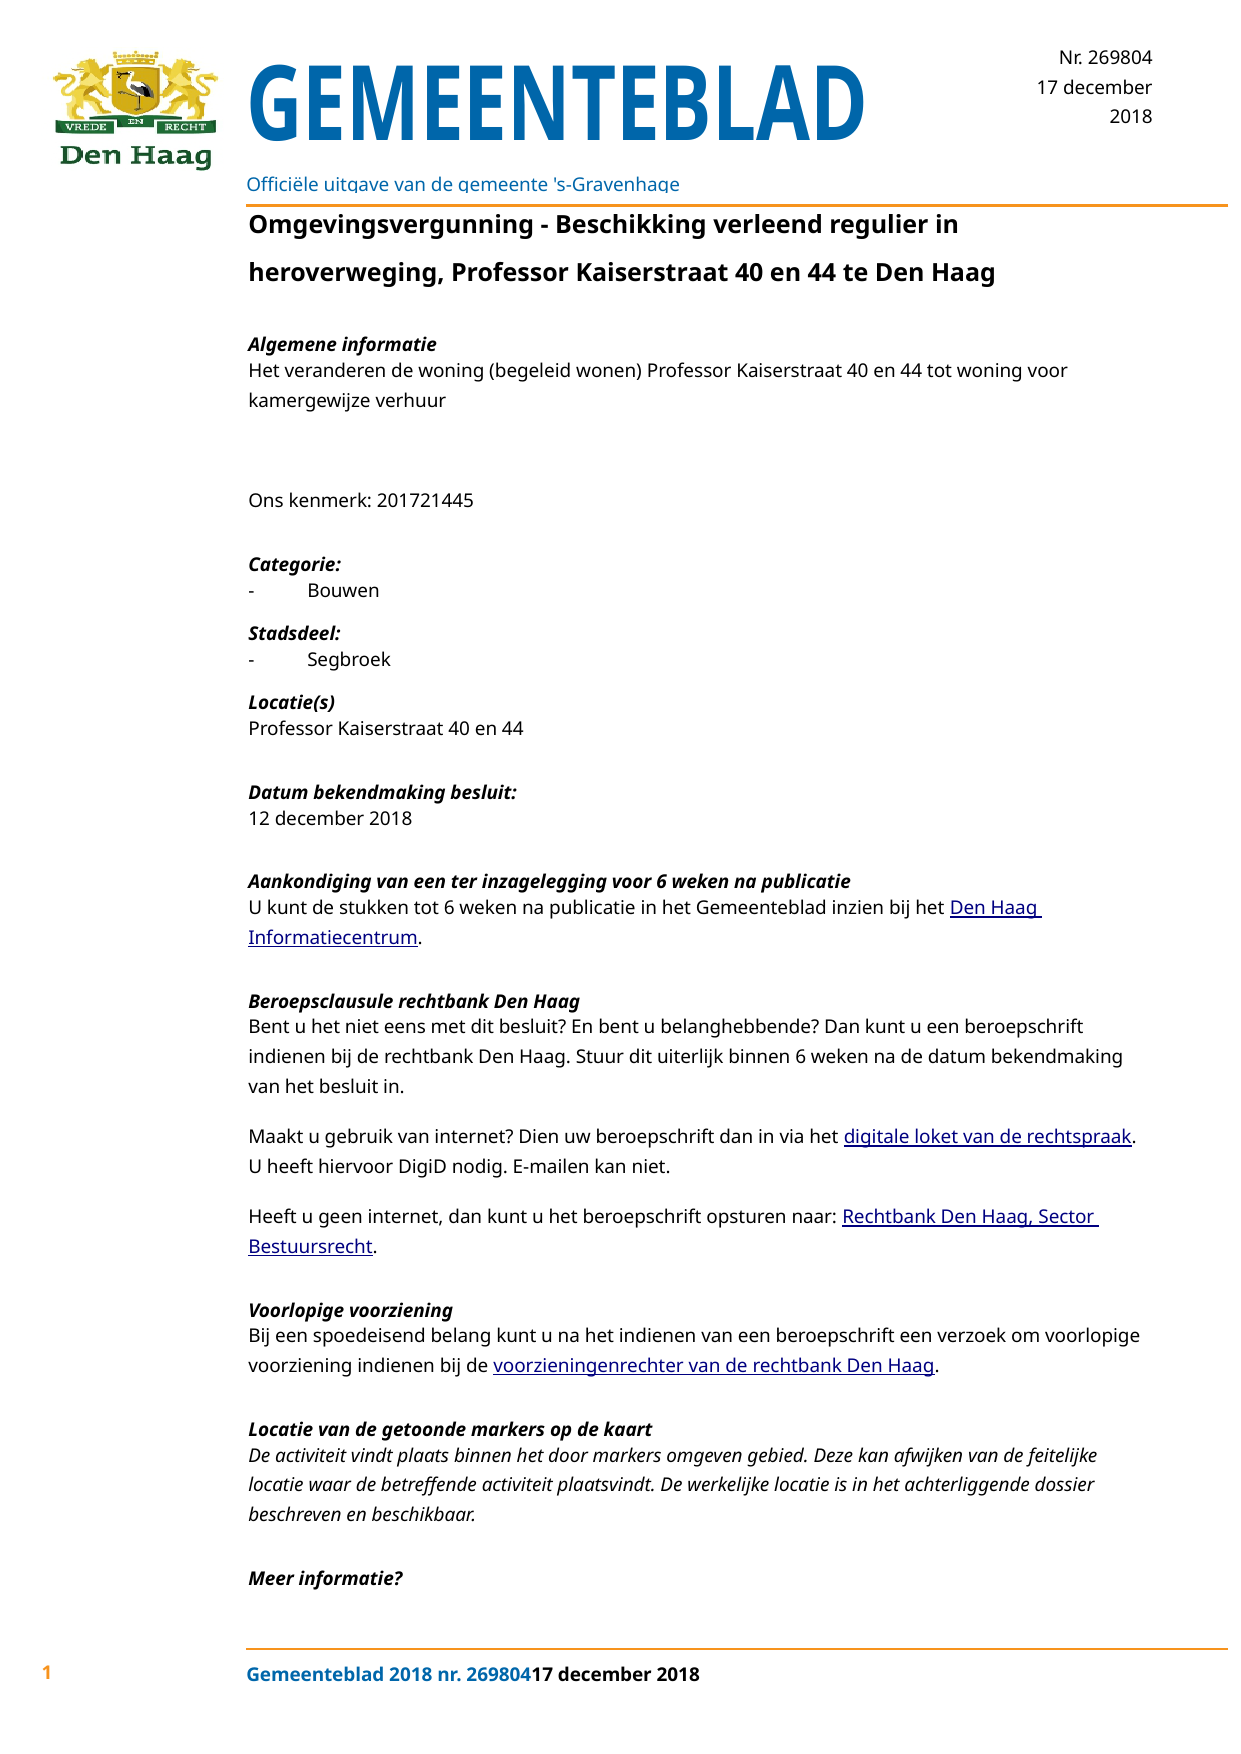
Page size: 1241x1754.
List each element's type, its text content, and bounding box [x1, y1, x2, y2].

text Beroepsclausule rechtbank Den Haag [248, 988, 1152, 1014]
text Aankondiging van een ter inzagelegging voor 6 weken na publicatie [248, 869, 1152, 894]
list Segbroek [248, 646, 1152, 672]
text Heeft u geen internet, dan kunt u het beroepschrift opsturen naar: Rechtbank Den Haag, Sector Bestuursrecht. [248, 1203, 1152, 1258]
text Voorlopige voorziening [248, 1297, 1152, 1322]
text Meer informatie? [248, 1565, 1152, 1591]
text Locatie(s) [248, 689, 1152, 715]
text Algemene informatie [248, 331, 1152, 357]
text 12 december 2018 [248, 805, 1152, 830]
text Locatie van de getoonde markers op de kaart [248, 1416, 1152, 1442]
picture [41, 47, 231, 172]
text Categorie: [248, 552, 1152, 577]
text Stadsdeel: [248, 620, 1152, 646]
text De activiteit vindt plaats binnen het door markers omgeven gebied. Deze kan afwijken van de feitelijke locatie waar de betreffende activiteit plaatsvindt. De werkelijke locatie is in het achterliggende dossier beschreven en beschikbaar. [248, 1442, 1152, 1527]
text U kunt de stukken tot 6 weken na publicatie in het Gemeenteblad inzien bij het Den Haag Informatiecentrum. [248, 894, 1152, 950]
text Omgevingsvergunning - Beschikking verleend regulier in heroverweging, Professor Kaiserstraat 40 en 44 te Den Haag [248, 207, 1152, 288]
text Het veranderen de woning (begeleid wonen) Professor Kaiserstraat 40 en 44 tot woning voor kamergewijze verhuur [248, 357, 1152, 412]
text Datum bekendmaking besluit: [248, 779, 1152, 805]
text Professor Kaiserstraat 40 en 44 [248, 715, 1152, 741]
text Bent u het niet eens met dit besluit? En bent u belanghebbende? Dan kunt u een beroepschrift indienen bij de rechtbank Den Haag. Stuur dit uiterlijk binnen 6 weken na de datum bekendmaking van het besluit in. [248, 1014, 1152, 1098]
list Bouwen [248, 577, 1152, 603]
text Ons kenmerk: 201721445 [248, 488, 1152, 513]
text Maakt u gebruik van internet? Dien uw beroepschrift dan in via het digitale loket van de rechtspraak. U heeft hiervoor DigiD nodig. E-mailen kan niet. [248, 1123, 1152, 1178]
text Bij een spoedeisend belang kunt u na het indienen van een beroepschrift een verzoek om voorlopige voorziening indienen bij de voorzieningenrechter van de rechtbank Den Haag. [248, 1322, 1152, 1378]
